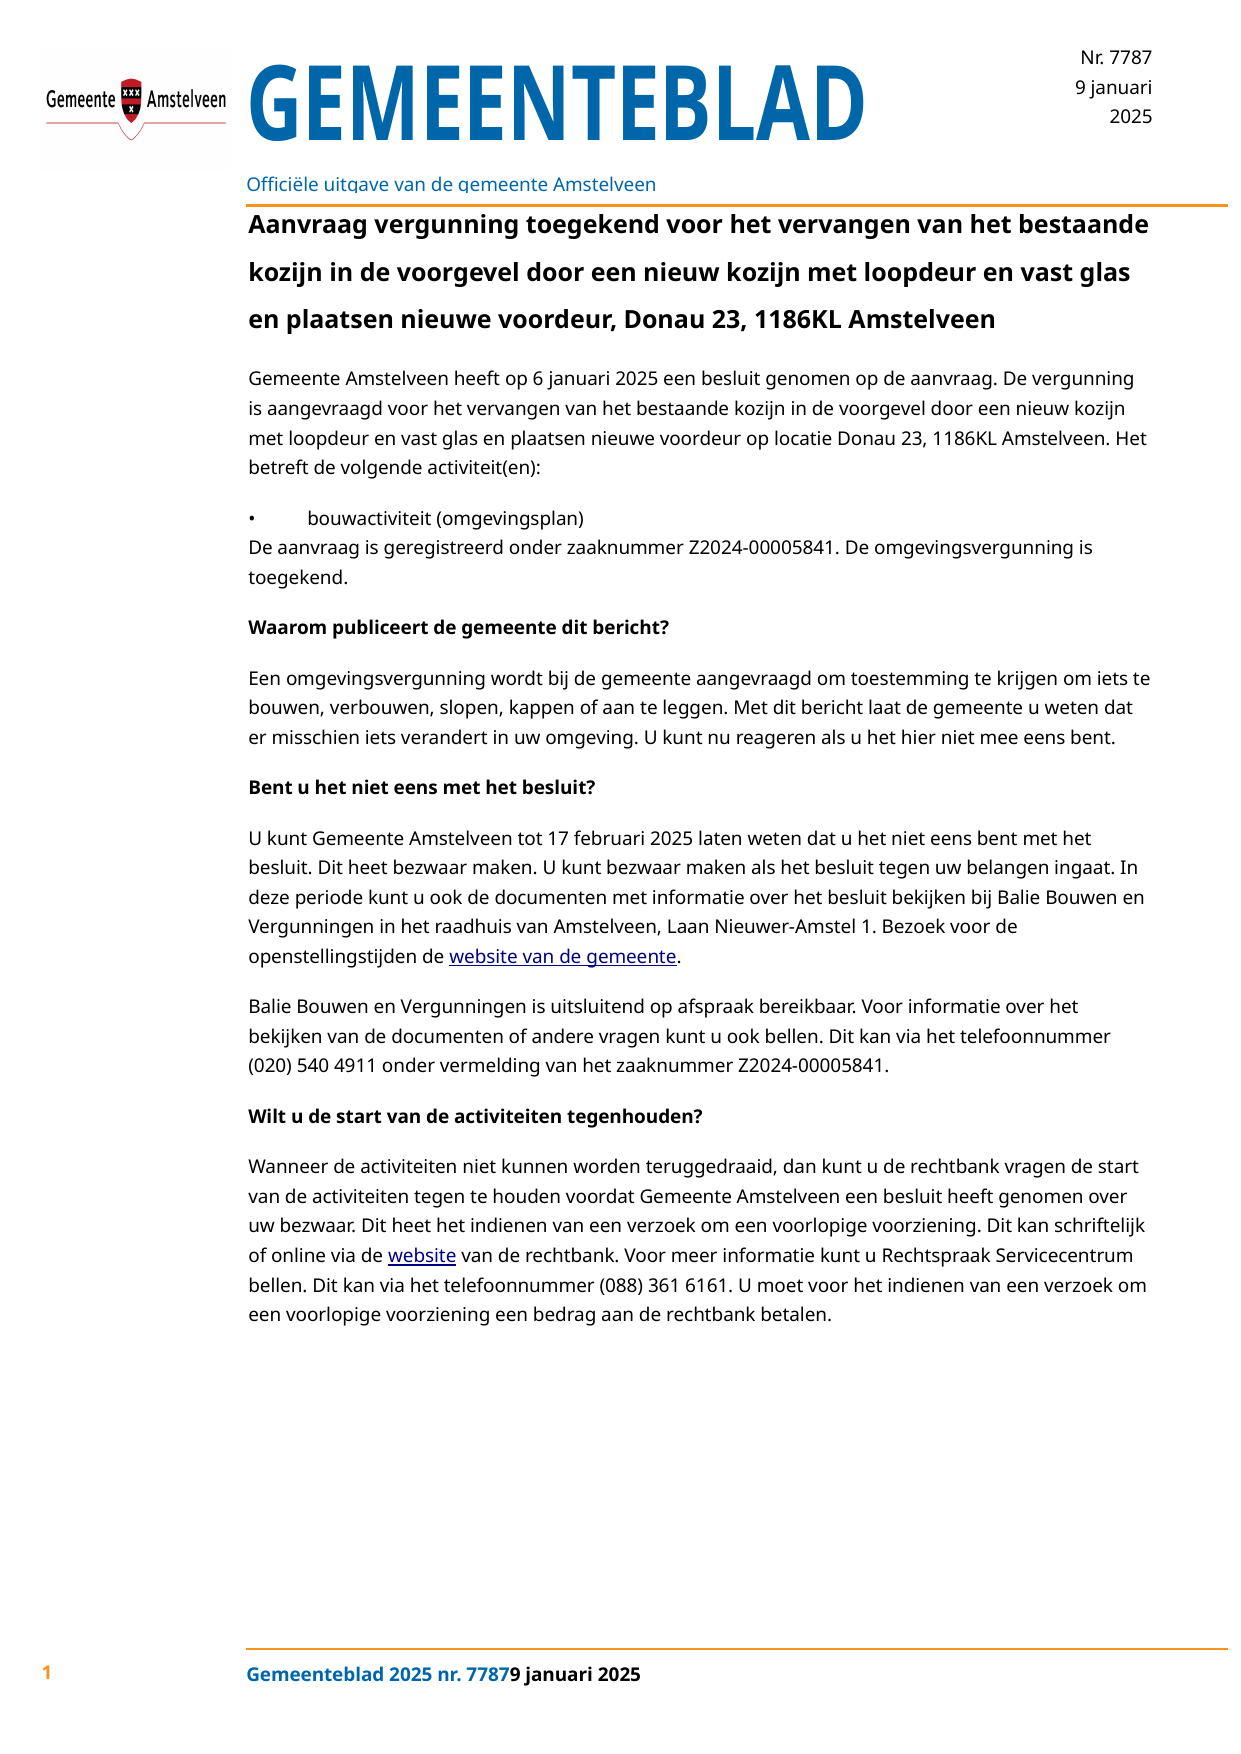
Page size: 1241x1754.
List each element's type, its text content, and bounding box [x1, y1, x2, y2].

text Balie Bouwen en Vergunningen is uitsluitend op afspraak bereikbaar. Voor informatie over het bekijken van de documenten of andere vragen kunt u ook bellen. Dit kan via het telefoonnummer (020) 540 4911 onder vermelding van het zaaknummer Z2024-00005841. [248, 993, 1152, 1078]
text De aanvraag is geregistreerd onder zaaknummer Z2024-00005841. De omgevingsvergunning is toegekend. [248, 534, 1152, 589]
text Bent u het niet eens met het besluit? [248, 774, 1152, 800]
picture [41, 47, 231, 172]
text Gemeente Amstelveen heeft op 6 januari 2025 een besluit genomen op de aanvraag. De vergunning is aangevraagd voor het vervangen van het bestaande kozijn in de voorgevel door een nieuw kozijn met loopdeur en vast glas en plaatsen nieuwe voordeur op locatie Donau 23, 1186KL Amstelveen. Het betreft de volgende activiteit(en): [248, 366, 1152, 480]
text Wilt u de start van de activiteiten tegenhouden? [248, 1103, 1152, 1129]
text Een omgevingsvergunning wordt bij de gemeente aangevraagd om toestemming te krijgen om iets te bouwen, verbouwen, slopen, kappen of aan te leggen. Met dit bericht laat de gemeente u weten dat er misschien iets verandert in uw omgeving. U kunt nu reageren als u het hier niet mee eens bent. [248, 665, 1152, 749]
list bouwactiviteit (omgevingsplan) [248, 505, 1152, 530]
text Aanvraag vergunning toegekend voor het vervangen van het bestaande kozijn in de voorgevel door een nieuw kozijn met loopdeur en vast glas en plaatsen nieuwe voordeur, Donau 23, 1186KL Amstelveen [248, 207, 1152, 336]
text Wanneer de activiteiten niet kunnen worden teruggedraaid, dan kunt u de rechtbank vragen de start van de activiteiten tegen te houden voordat Gemeente Amstelveen een besluit heeft genomen over uw bezwaar. Dit heet het indienen van een verzoek om een voorlopige voorziening. Dit kan schriftelijk of online via de website van de rechtbank. Voor meer informatie kunt u Rechtspraak Servicecentrum bellen. Dit kan via het telefoonnummer (088) 361 6161. U moet voor het indienen van een verzoek om een voorlopige voorziening een bedrag aan de rechtbank betalen. [248, 1153, 1152, 1327]
text Waarom publiceert de gemeente dit bericht? [248, 614, 1152, 640]
text U kunt Gemeente Amstelveen tot 17 februari 2025 laten weten dat u het niet eens bent met het besluit. Dit heet bezwaar maken. U kunt bezwaar maken als het besluit tegen uw belangen ingaat. In deze periode kunt u ook de documenten met informatie over het besluit bekijken bij Balie Bouwen en Vergunningen in het raadhuis van Amstelveen, Laan Nieuwer-Amstel 1. Bezoek voor de openstellingstijden de website van de gemeente. [248, 825, 1152, 969]
